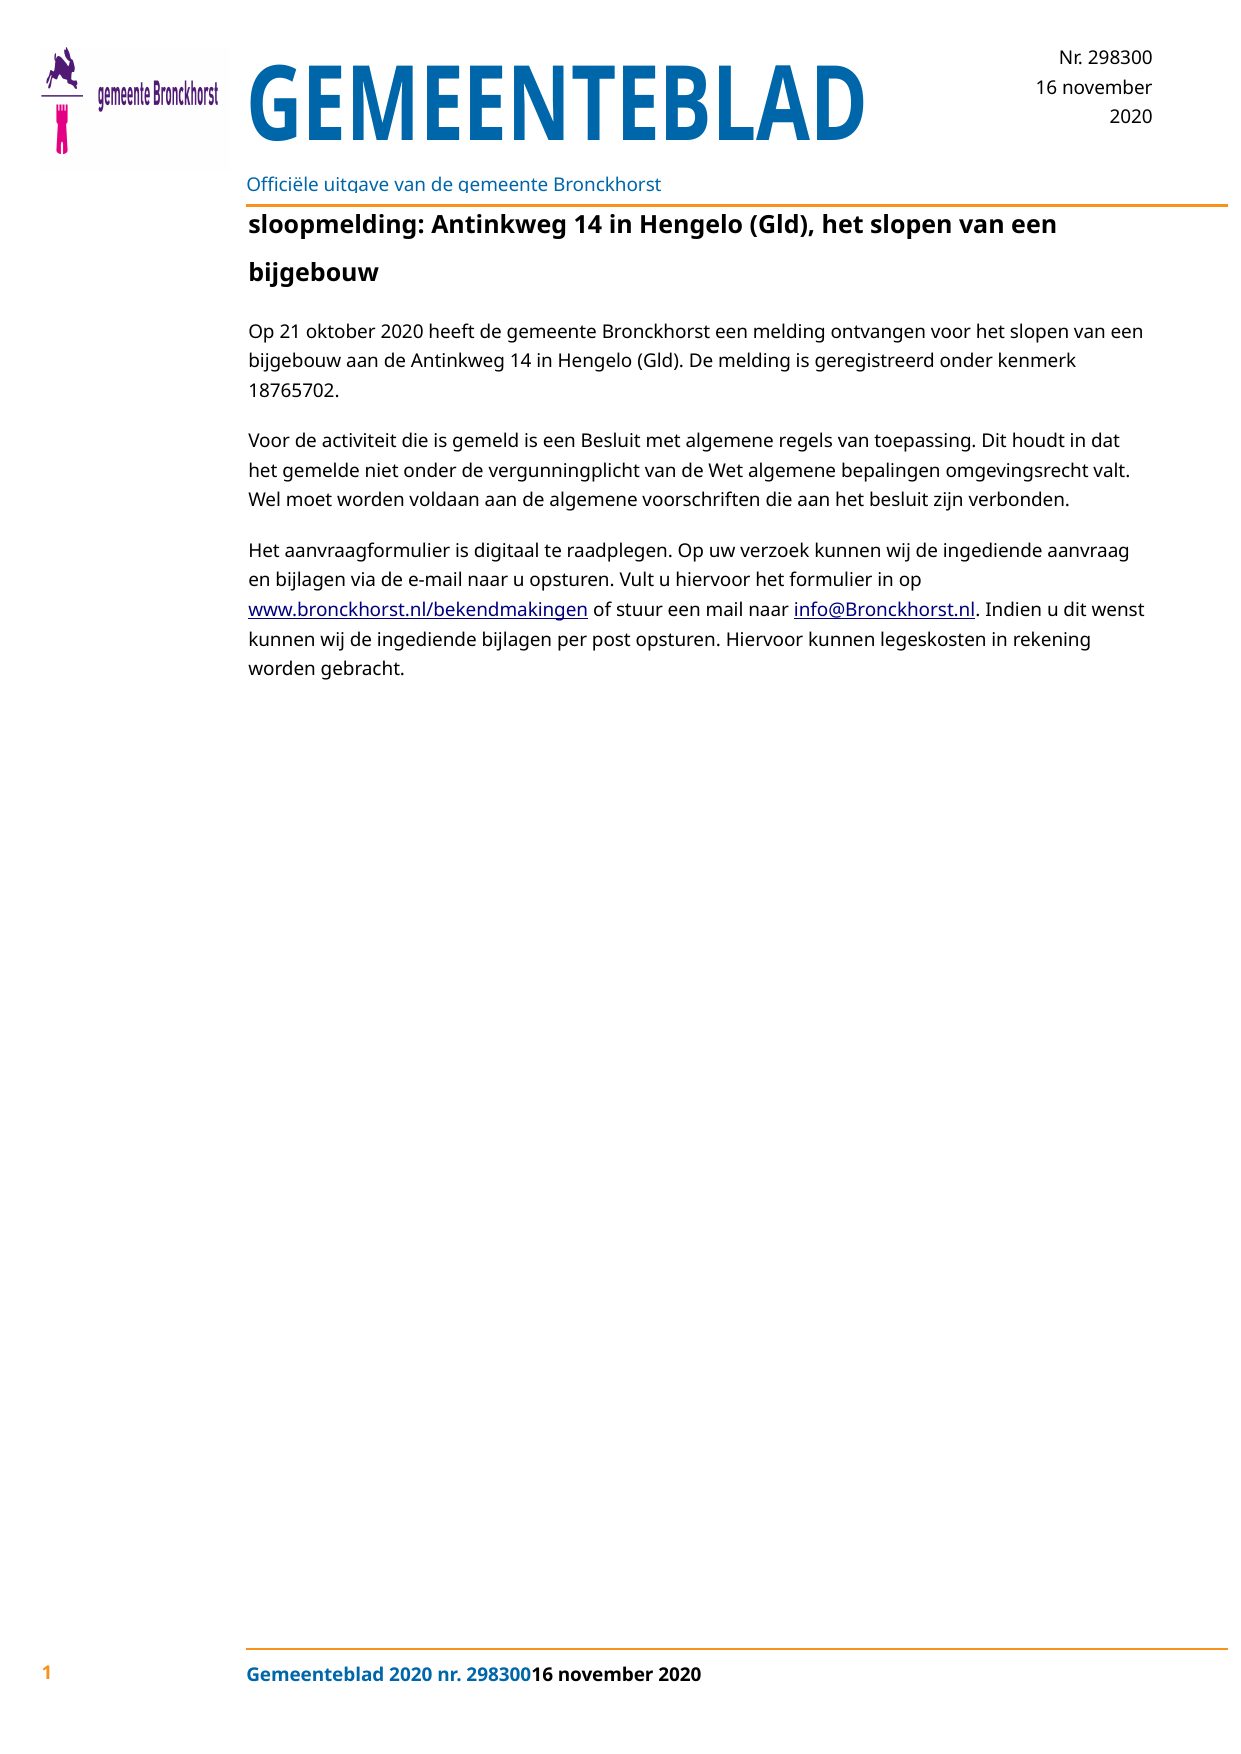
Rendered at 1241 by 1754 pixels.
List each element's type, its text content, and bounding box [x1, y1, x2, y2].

text Het aanvraagformulier is digitaal te raadplegen. Op uw verzoek kunnen wij de ingediende aanvraag en bijlagen via de e-mail naar u opsturen. Vult u hiervoor het formulier in op www.bronckhorst.nl/bekendmakingen of stuur een mail naar info@Bronckhorst.nl. Indien u dit wenst kunnen wij de ingediende bijlagen per post opsturen. Hiervoor kunnen legeskosten in rekening worden gebracht. [248, 537, 1152, 681]
text sloopmelding: Antinkweg 14 in Hengelo (Gld), het slopen van een bijgebouw [248, 207, 1152, 288]
text Voor de activiteit die is gemeld is een Besluit met algemene regels van toepassing. Dit houdt in dat het gemelde niet onder de vergunningplicht van de Wet algemene bepalingen omgevingsrecht valt. Wel moet worden voldaan aan de algemene voorschriften die aan het besluit zijn verbonden. [248, 427, 1152, 512]
picture [41, 47, 231, 172]
text Op 21 oktober 2020 heeft de gemeente Bronckhorst een melding ontvangen voor het slopen van een bijgebouw aan de Antinkweg 14 in Hengelo (Gld). De melding is geregistreerd onder kenmerk 18765702. [248, 318, 1152, 403]
